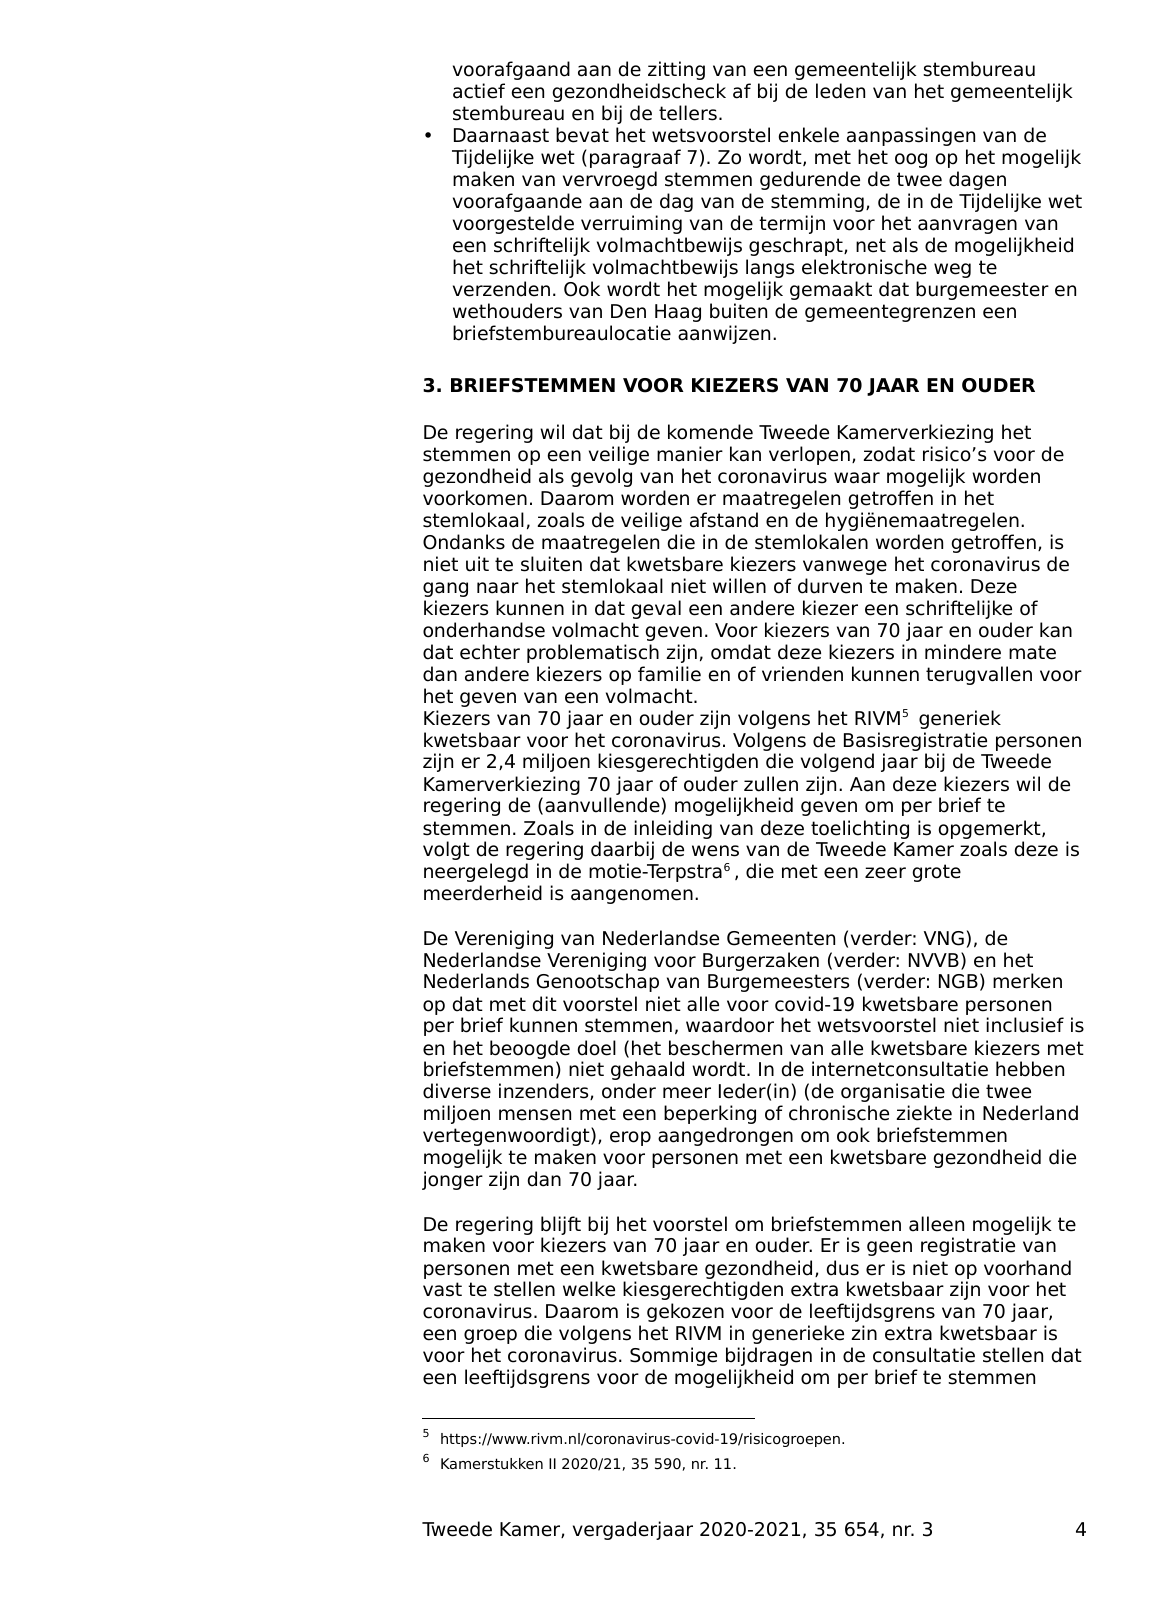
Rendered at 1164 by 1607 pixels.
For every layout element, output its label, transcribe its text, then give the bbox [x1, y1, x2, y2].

text De Vereniging van Nederlandse Gemeenten (verder: VNG), de Nederlandse Vereniging voor Burgerzaken (verder: NVVB) en het Nederlands Genootschap van Burgemeesters (verder: NGB) merken op dat met dit voorstel niet alle voor covid-19 kwetsbare personen per brief kunnen stemmen, waardoor het wetsvoorstel niet inclusief is en het beoogde doel (het beschermen van alle kwetsbare kiezers met briefstemmen) niet gehaald wordt. In de internetconsultatie hebben diverse inzenders, onder meer Ieder(in) (de organisatie die twee miljoen mensen met een beperking of chronische ziekte in Nederland vertegenwoordigt), erop aangedrongen om ook briefstemmen mogelijk te maken voor personen met een kwetsbare gezondheid die jonger zijn dan 70 jaar. [422, 927, 1087, 1191]
text voorafgaand aan de zitting van een gemeentelijk stembureau actief een gezondheidscheck af bij de leden van het gemeentelijk stembureau en bij de tellers. [422, 59, 1087, 125]
text De regering wil dat bij de komende Tweede Kamerverkiezing het stemmen op een veilige manier kan verlopen, zodat risico’s voor de gezondheid als gevolg van het coronavirus waar mogelijk worden voorkomen. Daarom worden er maatregelen getroffen in het stemlokaal, zoals de veilige afstand en de hygiënemaatregelen. [422, 422, 1087, 532]
text https://www.rivm.nl/coronavirus-covid-19/risicogroepen. [422, 1427, 1087, 1449]
subtitle 3. BRIEFSTEMMEN VOOR KIEZERS VAN 70 JAAR EN OUDER [422, 375, 1087, 397]
text Kamerstukken II 2020/21, 35 590, nr. 11. [422, 1452, 1087, 1474]
text Kiezers van 70 jaar en ouder zijn volgens het RIVM generiek kwetsbaar voor het coronavirus. Volgens de Basisregistratie personen zijn er 2,4 miljoen kiesgerechtigden die volgend jaar bij de Tweede Kamerverkiezing 70 jaar of ouder zullen zijn. Aan deze kiezers wil de regering de (aanvullende) mogelijkheid geven om per brief te stemmen. Zoals in de inleiding van deze toelichting is opgemerkt, volgt de regering daarbij de wens van de Tweede Kamer zoals deze is neergelegd in de motie-Terpstra, die met een zeer grote meerderheid is aangenomen. [422, 707, 1087, 905]
text Ondanks de maatregelen die in de stemlokalen worden getroffen, is niet uit te sluiten dat kwetsbare kiezers vanwege het coronavirus de gang naar het stemlokaal niet willen of durven te maken. Deze kiezers kunnen in dat geval een andere kiezer een schriftelijke of onderhandse volmacht geven. Voor kiezers van 70 jaar en ouder kan dat echter problematisch zijn, omdat deze kiezers in mindere mate dan andere kiezers op familie en of vrienden kunnen terugvallen voor het geven van een volmacht. [422, 532, 1087, 707]
text • Daarnaast bevat het wetsvoorstel enkele aanpassingen van de Tijdelijke wet (paragraaf 7). Zo wordt, met het oog op het mogelijk maken van vervroegd stemmen gedurende de twee dagen voorafgaande aan de dag van de stemming, de in de Tijdelijke wet voorgestelde verruiming van de termijn voor het aanvragen van een schriftelijk volmachtbewijs geschrapt, net als de mogelijkheid het schriftelijk volmachtbewijs langs elektronische weg te verzenden. Ook wordt het mogelijk gemaakt dat burgemeester en wethouders van Den Haag buiten de gemeentegrenzen een briefstembureaulocatie aanwijzen. [422, 125, 1087, 345]
text De regering blijft bij het voorstel om briefstemmen alleen mogelijk te maken voor kiezers van 70 jaar en ouder. Er is geen registratie van personen met een kwetsbare gezondheid, dus er is niet op voorhand vast te stellen welke kiesgerechtigden extra kwetsbaar zijn voor het coronavirus. Daarom is gekozen voor de leeftijdsgrens van 70 jaar, een groep die volgens het RIVM in generieke zin extra kwetsbaar is voor het coronavirus. Sommige bijdragen in de consultatie stellen dat een leeftijdsgrens voor de mogelijkheid om per brief te stemmen [422, 1213, 1087, 1389]
